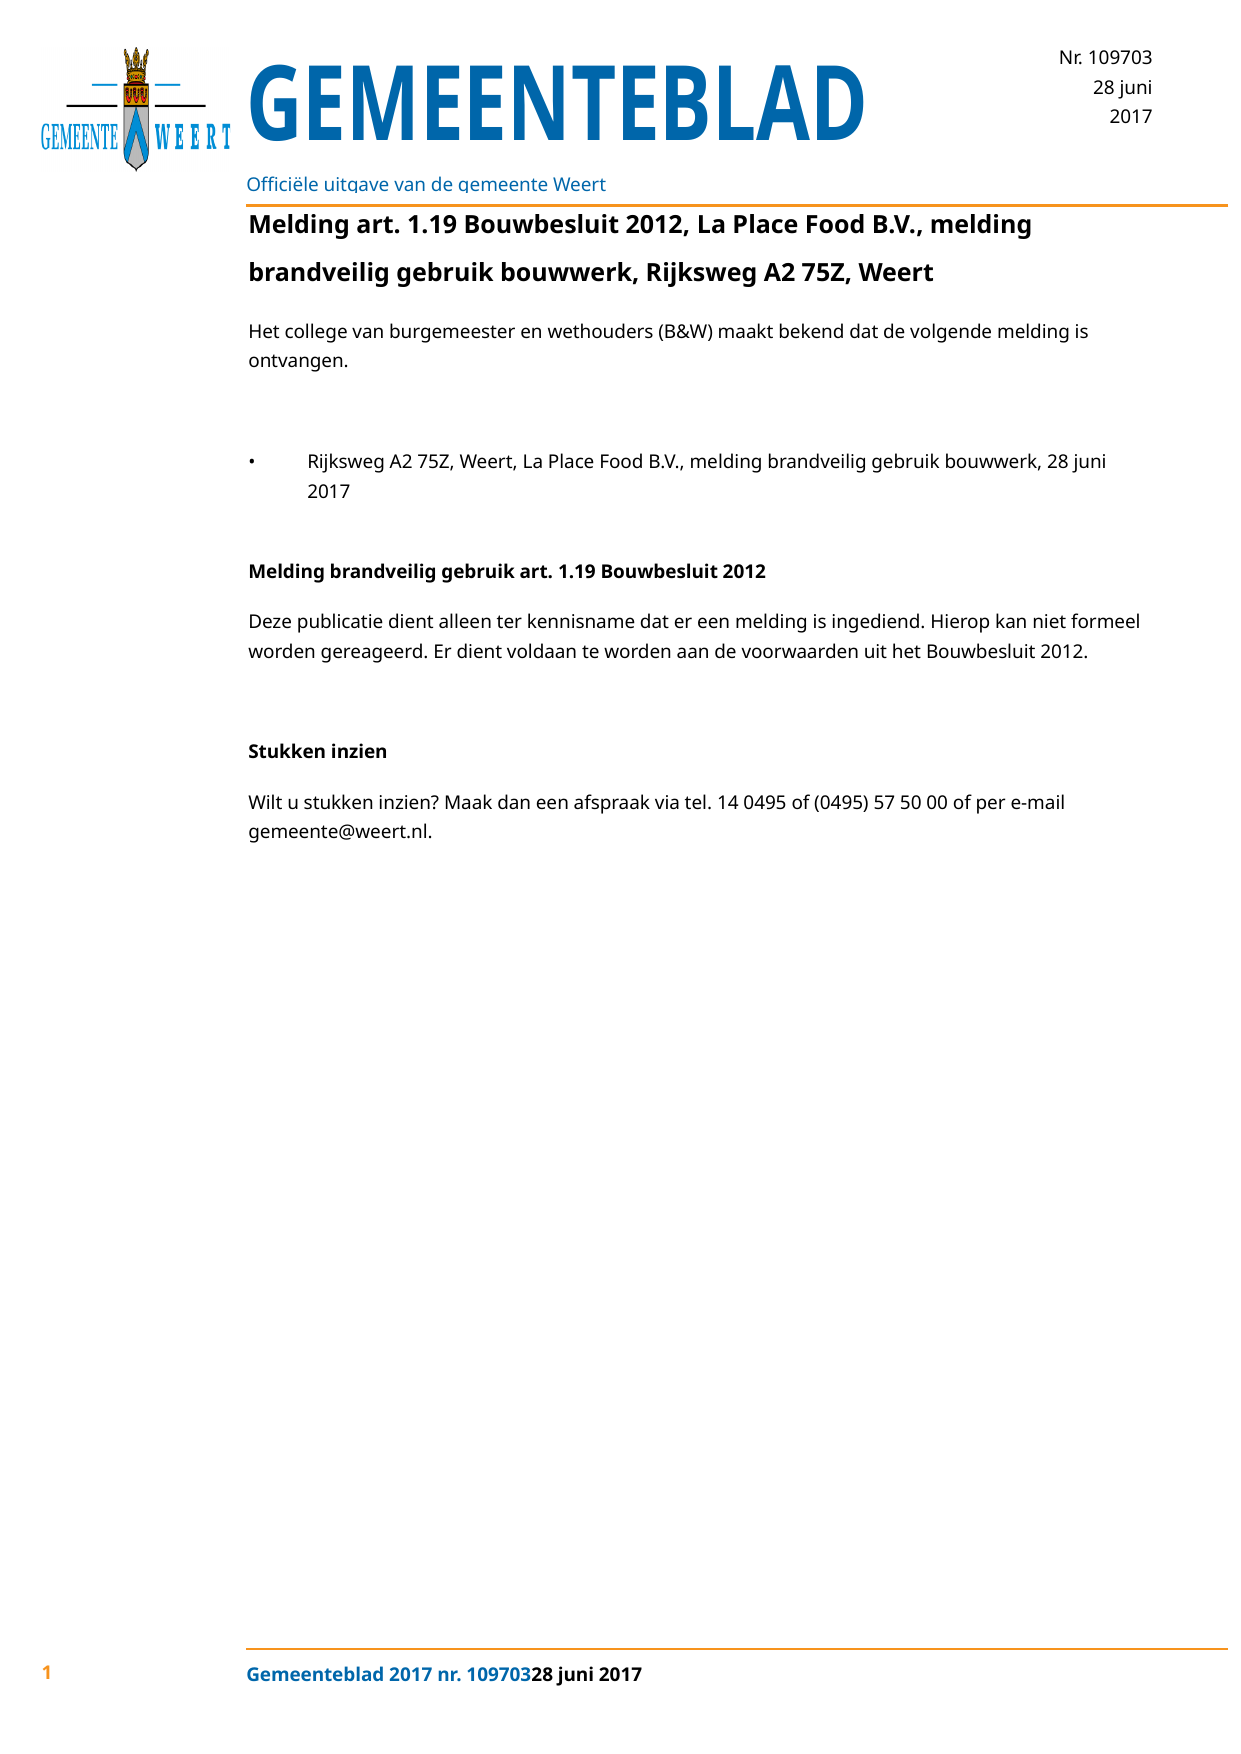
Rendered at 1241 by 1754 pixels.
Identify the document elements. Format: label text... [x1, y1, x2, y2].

text Melding art. 1.19 Bouwbesluit 2012, La Place Food B.V., melding brandveilig gebruik bouwwerk, Rijksweg A2 75Z, Weert [248, 207, 1152, 288]
text Het college van burgemeester en wethouders (B&W) maakt bekend dat de volgende melding is ontvangen. [248, 318, 1152, 373]
picture [41, 47, 231, 172]
list Rijksweg A2 75Z, Weert, La Place Food B.V., melding brandveilig gebruik bouwwerk, 28 juni 2017 [248, 448, 1152, 504]
text Wilt u stukken inzien? Maak dan een afspraak via tel. 14 0495 of (0495) 57 50 00 of per e-mail gemeente@weert.nl. [248, 789, 1152, 844]
text Melding brandveilig gebruik art. 1.19 Bouwbesluit 2012 [248, 558, 1152, 584]
text Stukken inzien [248, 739, 1152, 764]
text Deze publicatie dient alleen ter kennisname dat er een melding is ingediend. Hierop kan niet formeel worden gereageerd. Er dient voldaan te worden aan de voorwaarden uit het Bouwbesluit 2012. [248, 608, 1152, 664]
